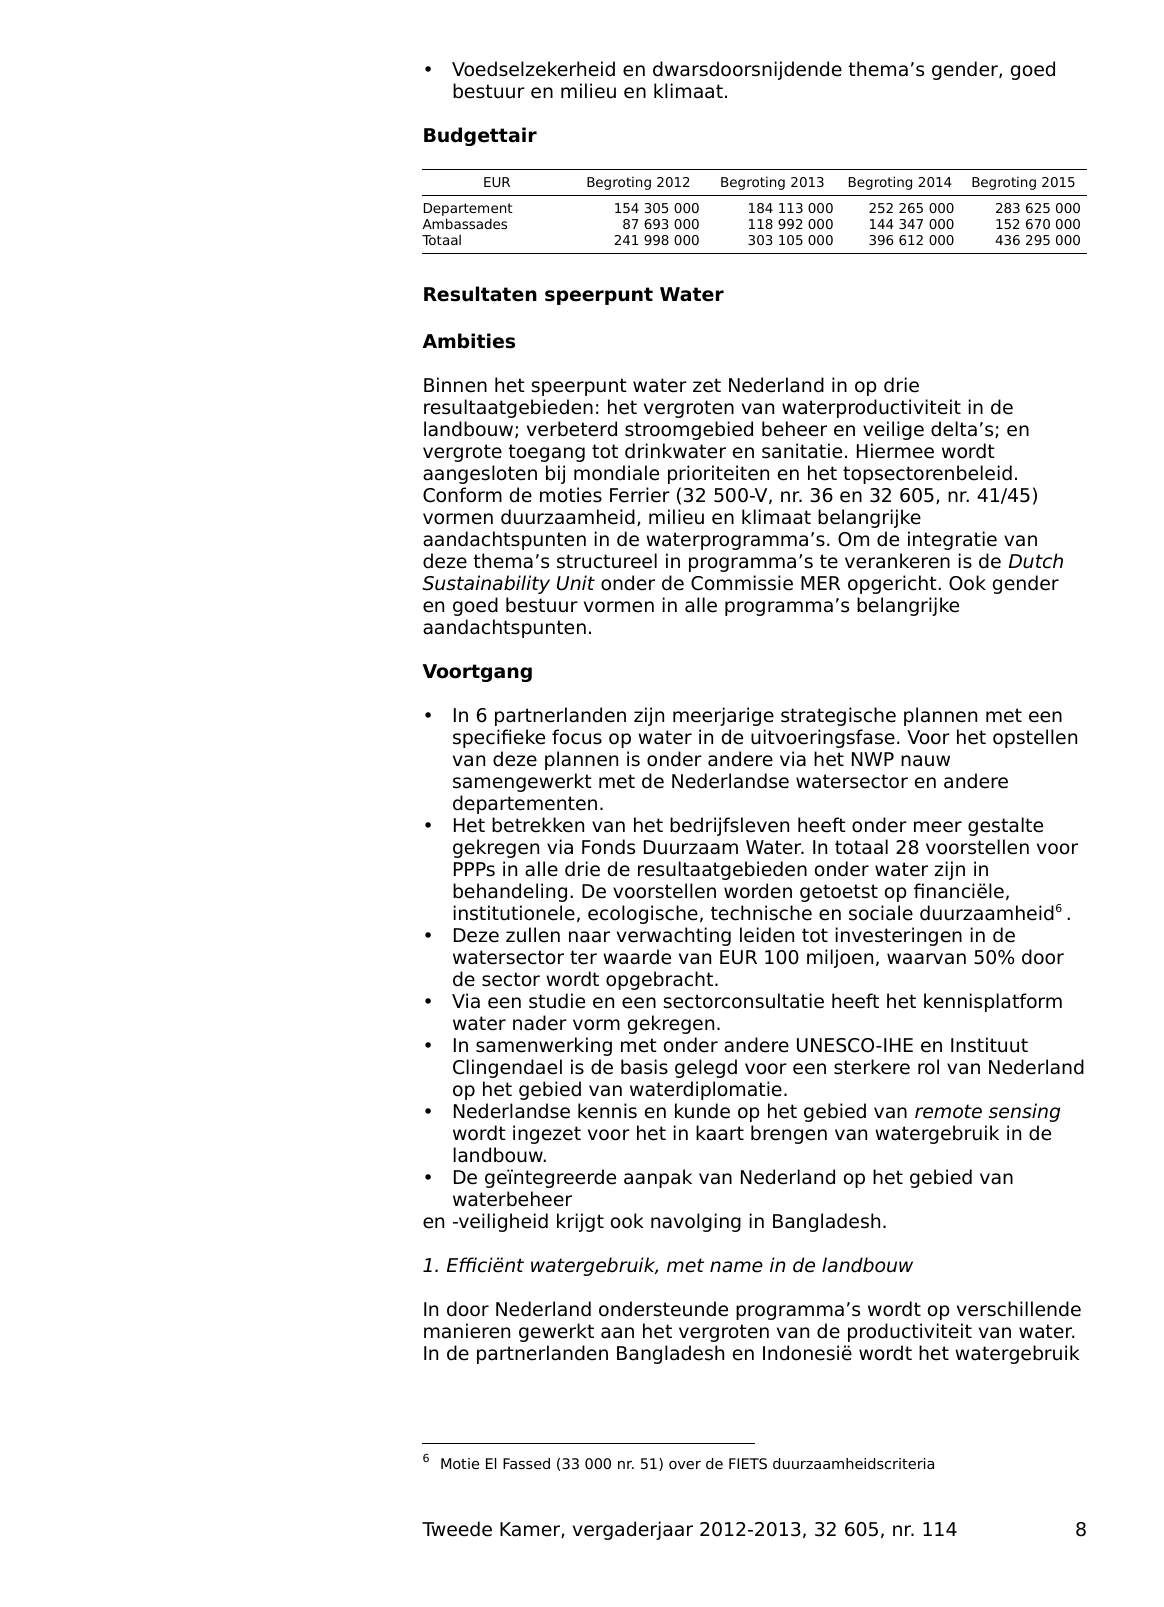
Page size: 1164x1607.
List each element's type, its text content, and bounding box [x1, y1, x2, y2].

text • Het betrekken van het bedrijfsleven heeft onder meer gestalte gekregen via Fonds Duurzaam Water. In totaal 28 voorstellen voor PPPs in alle drie de resultaatgebieden onder water zijn in behandeling. De voorstellen worden getoetst op financiële, institutionele, ecologische, technische en sociale duurzaamheid. [422, 815, 1087, 925]
table_cell 87 693 000 [571, 217, 705, 232]
text • De geïntegreerde aanpak van Nederland op het gebied van waterbeheer [422, 1167, 1087, 1211]
text • In 6 partnerlanden zijn meerjarige strategische plannen met een specifieke focus op water in de uitvoeringsfase. Voor het opstellen van deze plannen is onder andere via het NWP nauw samengewerkt met de Nederlandse watersector en andere departementen. [422, 705, 1087, 815]
text • Via een studie en een sectorconsultatie heeft het kennisplatform water nader vorm gekregen. [422, 991, 1087, 1035]
table_cell 396 612 000 [839, 233, 960, 253]
text en -veiligheid krijgt ook navolging in Bangladesh. [422, 1211, 1087, 1233]
subtitle Budgettair [422, 125, 1087, 147]
text Binnen het speerpunt water zet Nederland in op drie resultaatgebieden: het vergroten van waterproductiviteit in de landbouw; verbeterd stroomgebied beheer en veilige delta’s; en vergrote toegang tot drinkwater en sanitatie. Hiermee wordt aangesloten bij mondiale prioriteiten en het topsectorenbeleid. Conform de moties Ferrier (32 500-V, nr. 36 en 32 605, nr. 41/45) vormen duurzaamheid, milieu en klimaat belangrijke aandachtspunten in de waterprogramma’s. Om de integratie van deze thema’s structureel in programma’s te verankeren is de Dutch Sustainability Unit onder de Commissie MER opgericht. Ook gender en goed bestuur vormen in alle programma’s belangrijke aandachtspunten. [422, 375, 1087, 639]
text • In samenwerking met onder andere UNESCO-IHE en Instituut Clingendael is de basis gelegd voor een sterkere rol van Nederland op het gebied van waterdiplomatie. [422, 1035, 1087, 1101]
table_cell 303 105 000 [705, 233, 839, 253]
subtitle 1. Efficiënt watergebruik, met name in de landbouw [422, 1255, 1087, 1277]
table_cell 252 265 000 [839, 196, 960, 217]
table_cell 241 998 000 [571, 233, 705, 253]
table_header Begroting 2013 [705, 170, 839, 195]
table_header Begroting 2014 [839, 170, 960, 195]
table_cell 144 347 000 [839, 217, 960, 232]
table_cell 283 625 000 [960, 196, 1087, 217]
table_cell Totaal [422, 233, 571, 253]
table_cell 118 992 000 [705, 217, 839, 232]
table_cell 152 670 000 [960, 217, 1087, 232]
table_header Begroting 2012 [571, 170, 705, 195]
subtitle Resultaten speerpunt Water [422, 284, 1087, 306]
table_cell Ambassades [422, 217, 571, 232]
table_cell Departement [422, 196, 571, 217]
table_cell 436 295 000 [960, 233, 1087, 253]
table_header EUR [422, 170, 571, 195]
subtitle Ambities [422, 331, 1087, 353]
subtitle Voortgang [422, 661, 1087, 683]
text Motie El Fassed (33 000 nr. 51) over de FIETS duurzaamheidscriteria [422, 1452, 1087, 1474]
text • Nederlandse kennis en kunde op het gebied van remote sensing wordt ingezet voor het in kaart brengen van watergebruik in de landbouw. [422, 1101, 1087, 1167]
table_header Begroting 2015 [960, 170, 1087, 195]
table_cell 154 305 000 [571, 196, 705, 217]
text • Deze zullen naar verwachting leiden tot investeringen in de watersector ter waarde van EUR 100 miljoen, waarvan 50% door de sector wordt opgebracht. [422, 925, 1087, 991]
table_cell 184 113 000 [705, 196, 839, 217]
text In door Nederland ondersteunde programma’s wordt op verschillende manieren gewerkt aan het vergroten van de productiviteit van water. In de partnerlanden Bangladesh en Indonesië wordt het watergebruik [422, 1299, 1087, 1365]
text • Voedselzekerheid en dwarsdoorsnijdende thema’s gender, goed bestuur en milieu en klimaat. [422, 59, 1087, 103]
